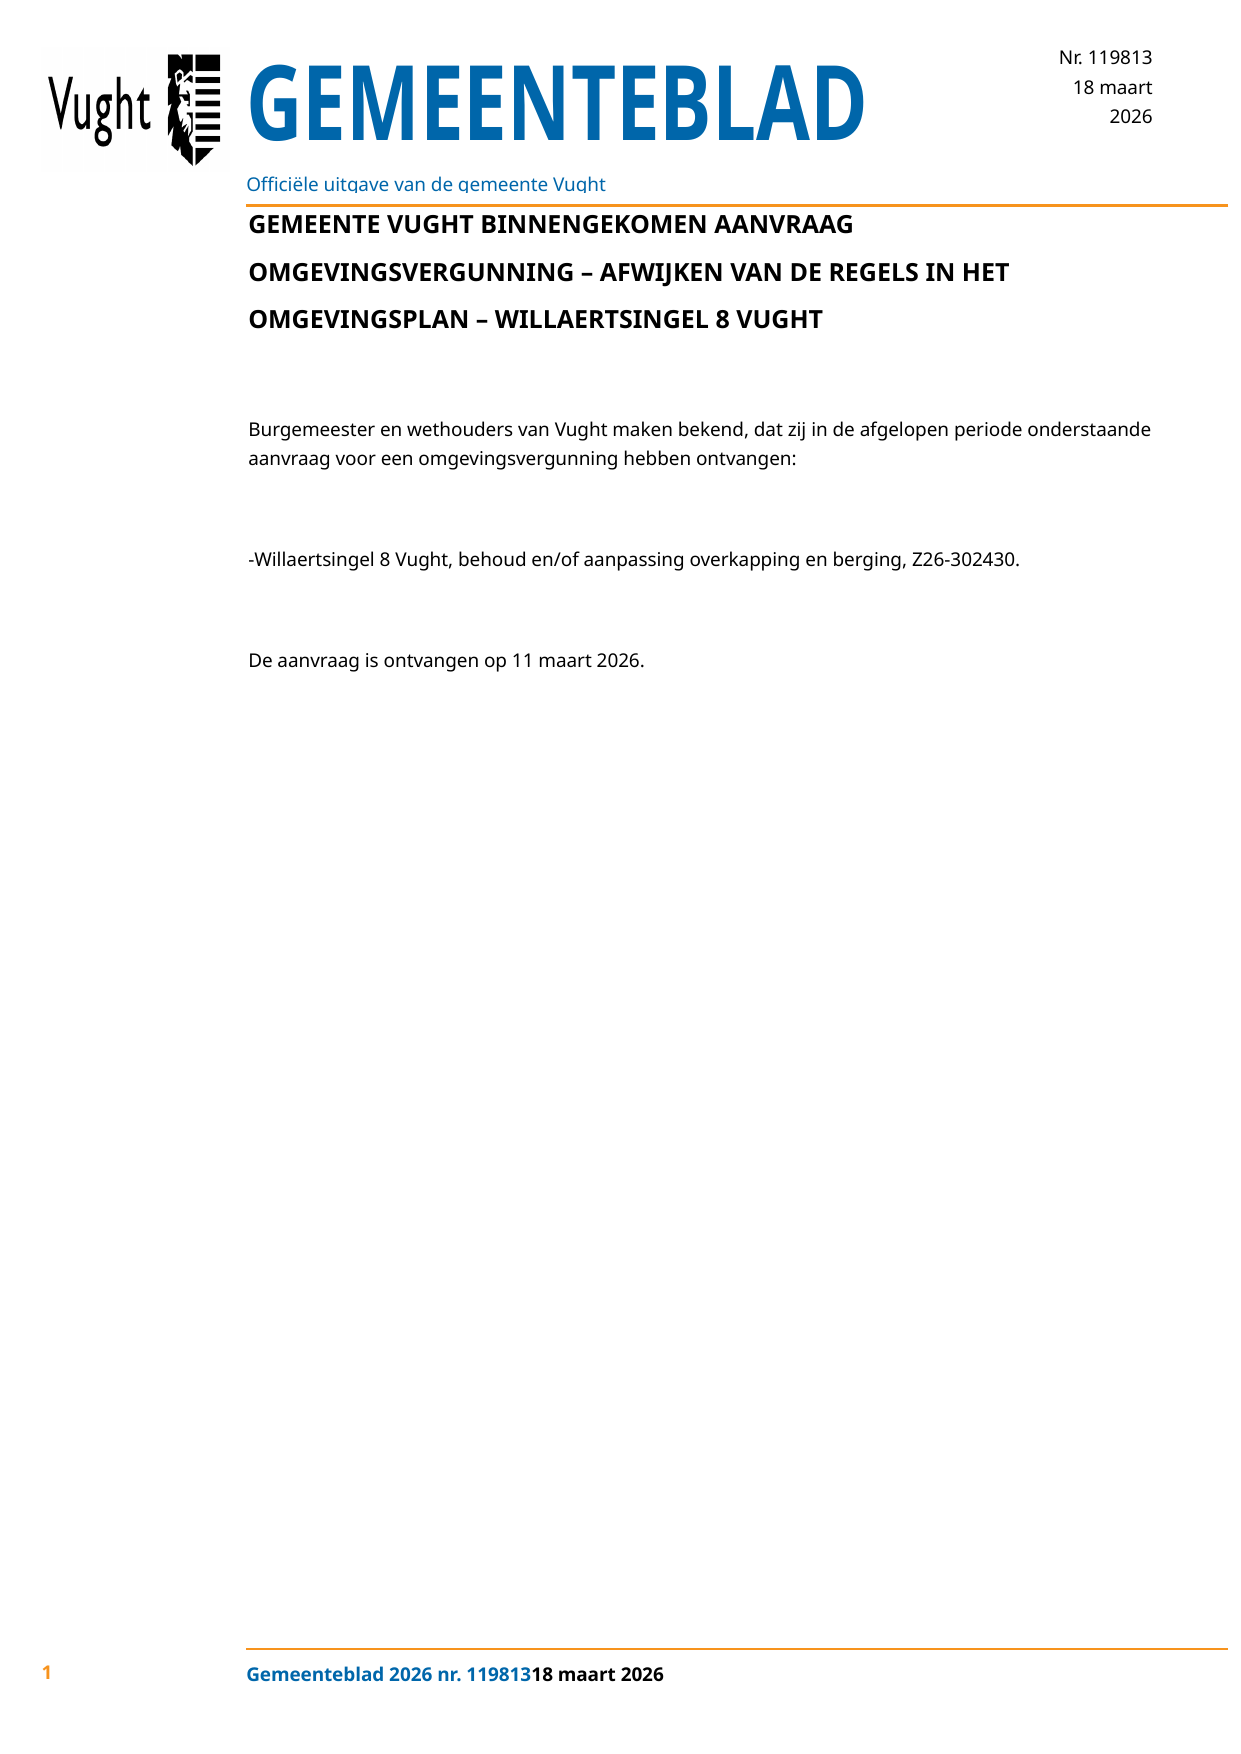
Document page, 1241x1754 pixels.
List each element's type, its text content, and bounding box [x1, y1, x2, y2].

picture [41, 47, 231, 172]
text Burgemeester en wethouders van Vught maken bekend, dat zij in de afgelopen periode onderstaande aanvraag voor een omgevingsvergunning hebben ontvangen: [248, 416, 1152, 471]
text De aanvraag is ontvangen op 11 maart 2026. [248, 647, 1152, 673]
text -Willaertsingel 8 Vught, behoud en/of aanpassing overkapping en berging, Z26-302430. [248, 546, 1152, 572]
text GEMEENTE VUGHT BINNENGEKOMEN AANVRAAG OMGEVINGSVERGUNNING – AFWIJKEN VAN DE REGELS IN HET OMGEVINGSPLAN – WILLAERTSINGEL 8 VUGHT [248, 207, 1152, 336]
